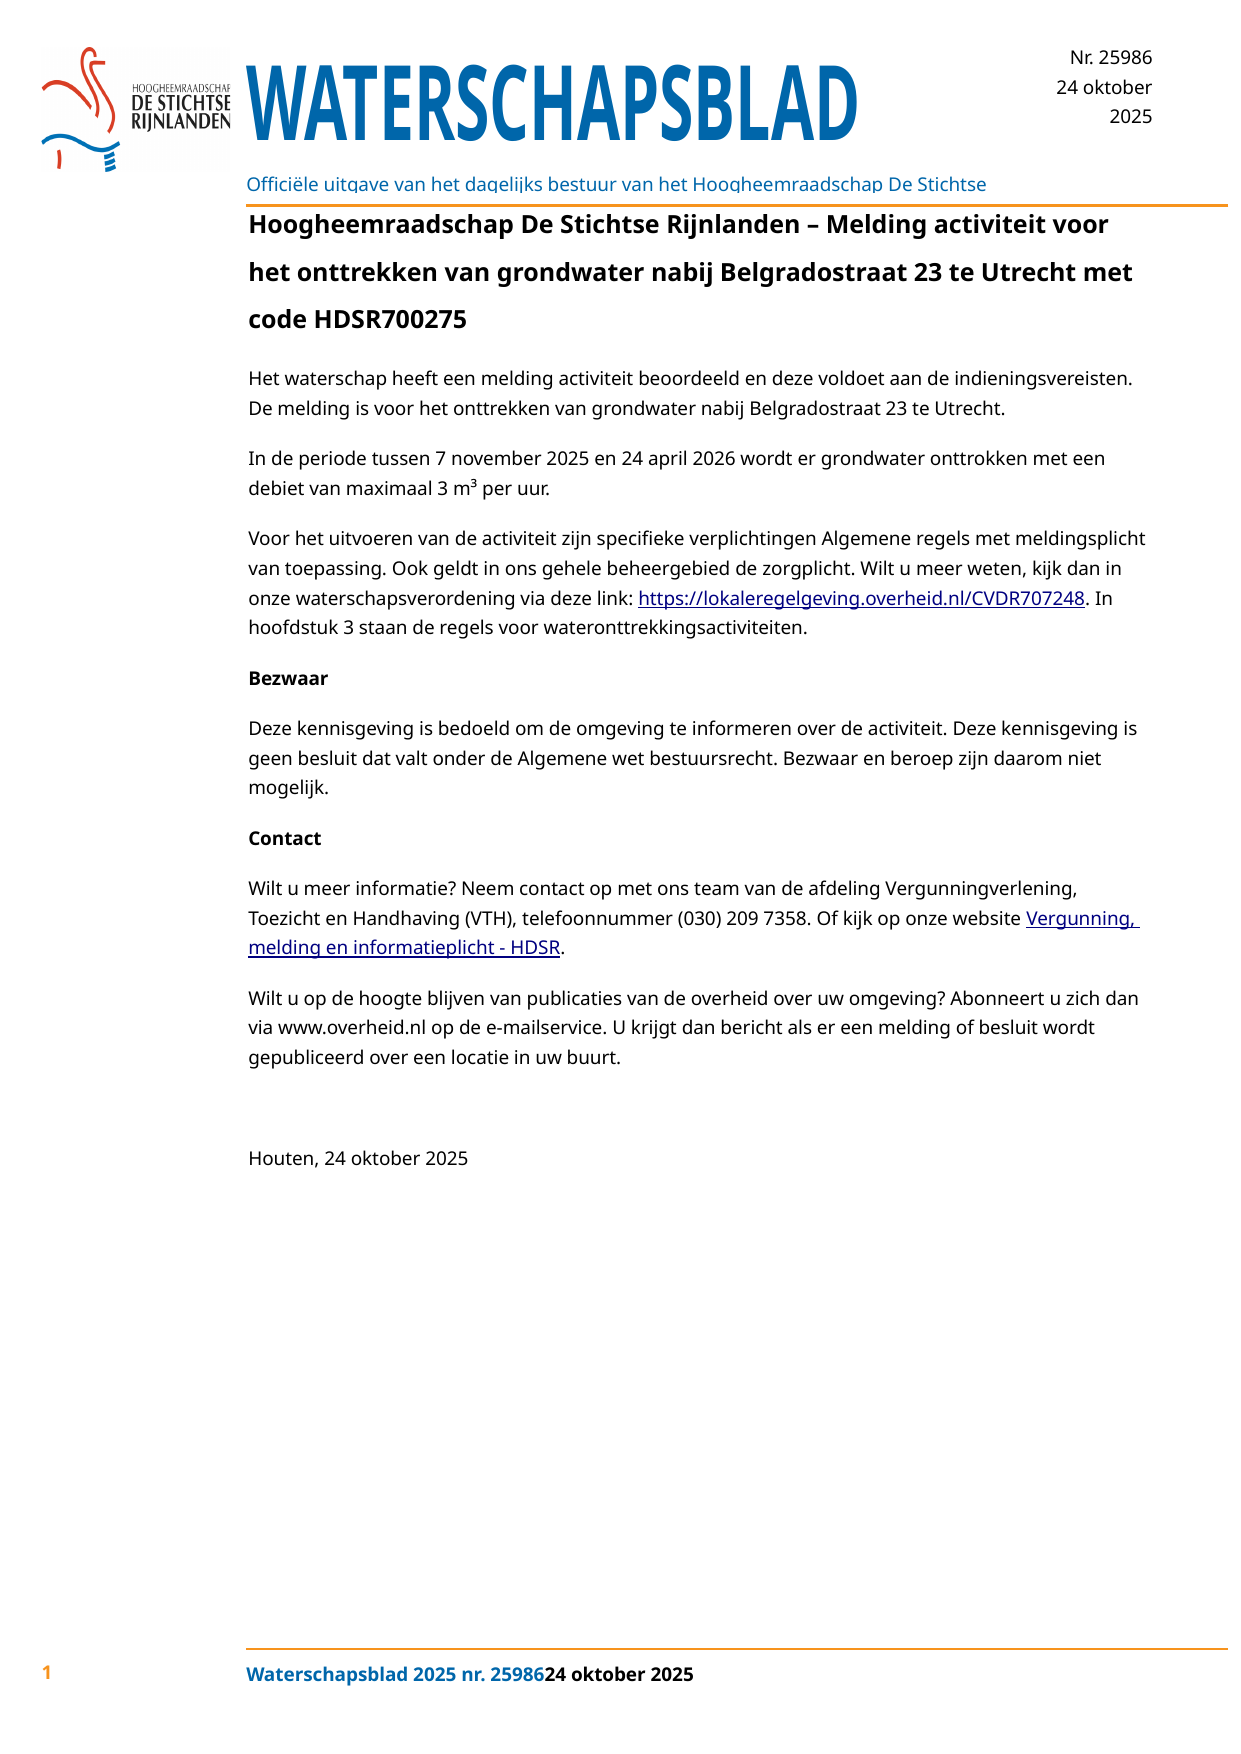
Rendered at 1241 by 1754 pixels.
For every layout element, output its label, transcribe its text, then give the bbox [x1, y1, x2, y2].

text Houten, 24 oktober 2025 [248, 1145, 1152, 1170]
text Bezwaar [248, 665, 1152, 690]
text Hoogheemraadschap De Stichtse Rijnlanden – Melding activiteit voor het onttrekken van grondwater nabij Belgradostraat 23 te Utrecht met code HDSR700275 [248, 207, 1152, 336]
picture [41, 47, 231, 172]
text In de periode tussen 7 november 2025 en 24 april 2026 wordt er grondwater onttrokken met een debiet van maximaal 3 m³ per uur. [248, 446, 1152, 501]
text Wilt u op de hoogte blijven van publicaties van de overheid over uw omgeving? Abonneert u zich dan via www.overheid.nl op de e-mailservice. U krijgt dan bericht als er een melding of besluit wordt gepubliceerd over een locatie in uw buurt. [248, 985, 1152, 1069]
text Contact [248, 825, 1152, 850]
text Voor het uitvoeren van de activiteit zijn specifieke verplichtingen Algemene regels met meldingsplicht van toepassing. Ook geldt in ons gehele beheergebied de zorgplicht. Wilt u meer weten, kijk dan in onze waterschapsverordening via deze link: https://lokaleregelgeving.overheid.nl/CVDR707248. In hoofdstuk 3 staan de regels voor wateronttrekkingsactiviteiten. [248, 526, 1152, 640]
text Deze kennisgeving is bedoeld om de omgeving te informeren over de activiteit. Deze kennisgeving is geen besluit dat valt onder de Algemene wet bestuursrecht. Bezwaar en beroep zijn daarom niet mogelijk. [248, 715, 1152, 800]
text Wilt u meer informatie? Neem contact op met ons team van de afdeling Vergunningverlening, Toezicht en Handhaving (VTH), telefoonnummer (030) 209 7358. Of kijk op onze website Vergunning, melding en informatieplicht - HDSR. [248, 875, 1152, 960]
text Het waterschap heeft een melding activiteit beoordeeld en deze voldoet aan de indieningsvereisten. De melding is voor het onttrekken van grondwater nabij Belgradostraat 23 te Utrecht. [248, 366, 1152, 421]
